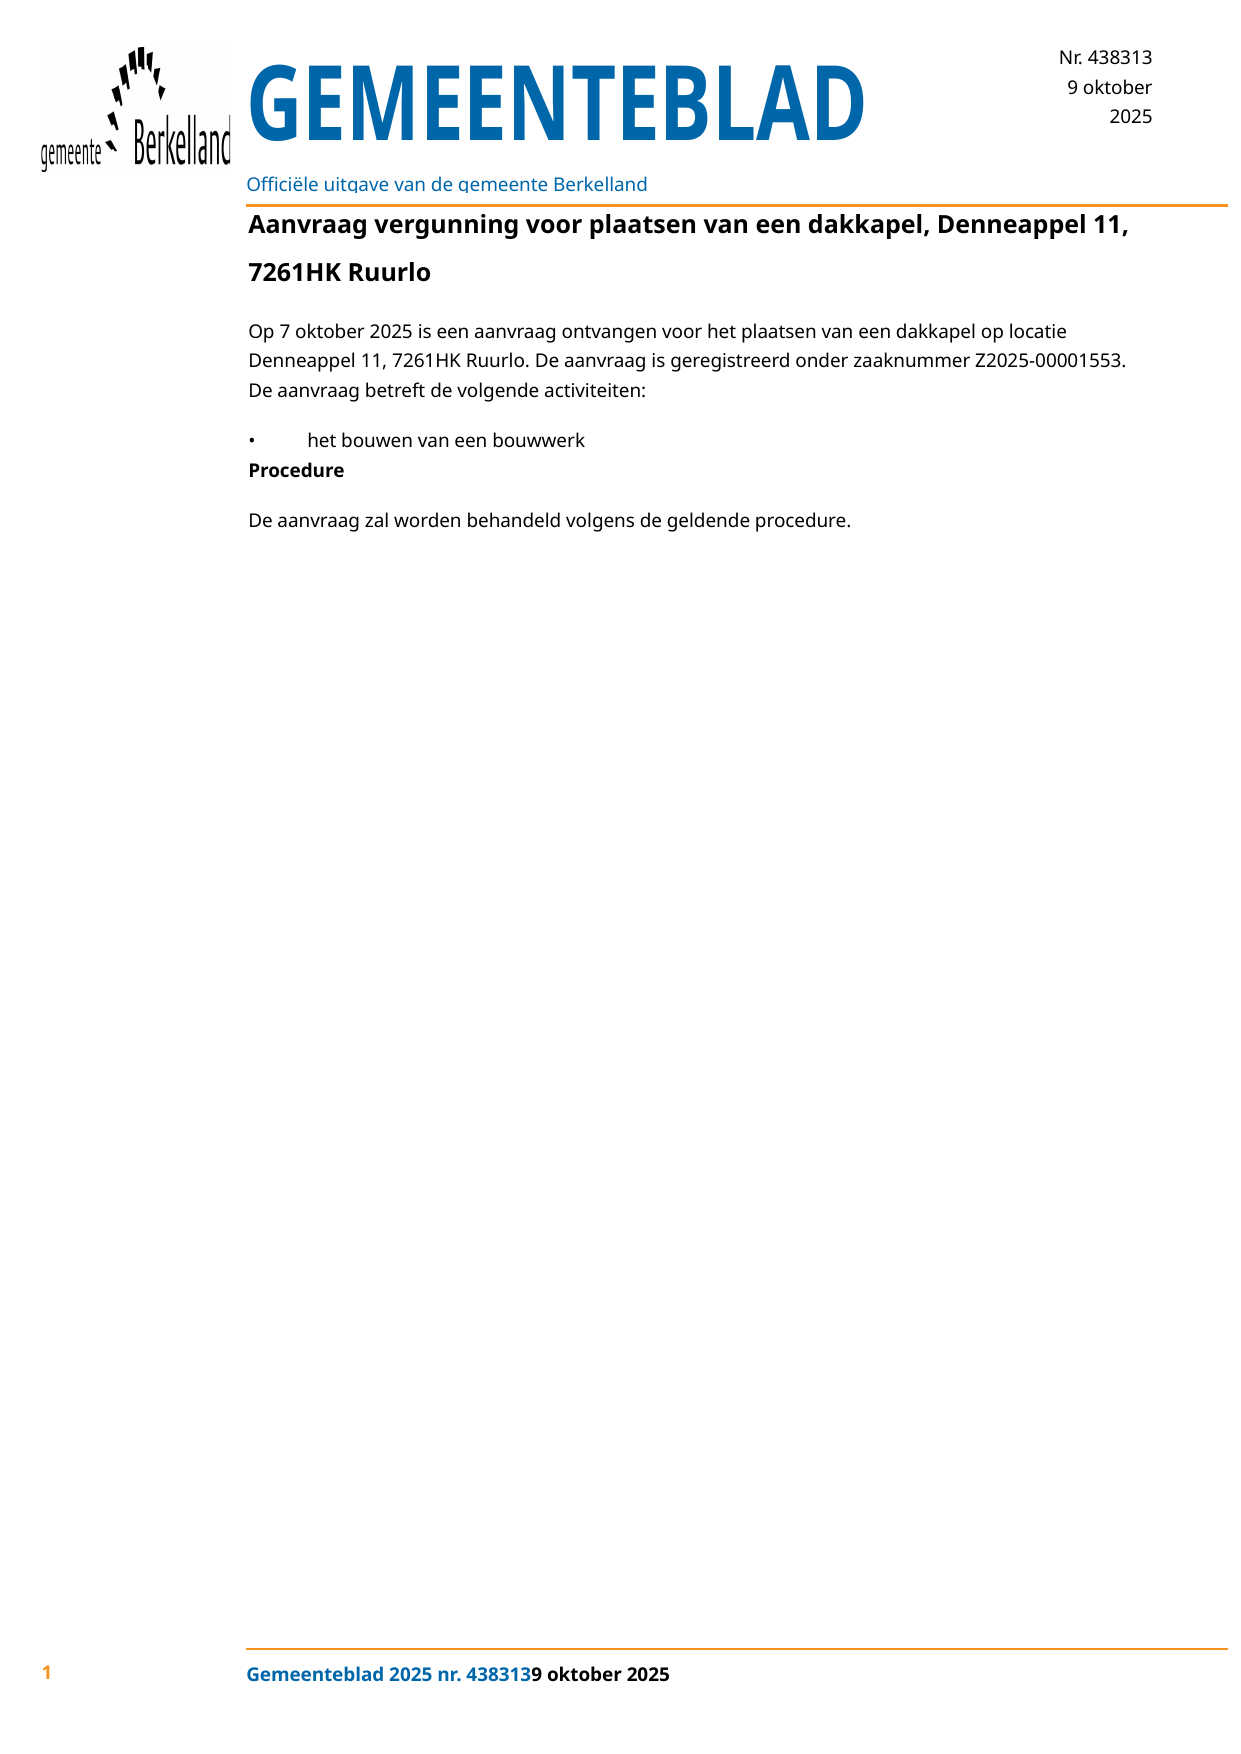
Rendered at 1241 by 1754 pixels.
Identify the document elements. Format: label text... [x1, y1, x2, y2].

text Aanvraag vergunning voor plaatsen van een dakkapel, Denneappel 11, 7261HK Ruurlo [248, 207, 1152, 288]
picture [41, 47, 231, 172]
text Op 7 oktober 2025 is een aanvraag ontvangen voor het plaatsen van een dakkapel op locatie Denneappel 11, 7261HK Ruurlo. De aanvraag is geregistreerd onder zaaknummer Z2025-00001553. De aanvraag betreft de volgende activiteiten: [248, 318, 1152, 403]
text Procedure [248, 457, 1152, 483]
list het bouwen van een bouwwerk [248, 427, 1152, 453]
text De aanvraag zal worden behandeld volgens de geldende procedure. [248, 507, 1152, 533]
